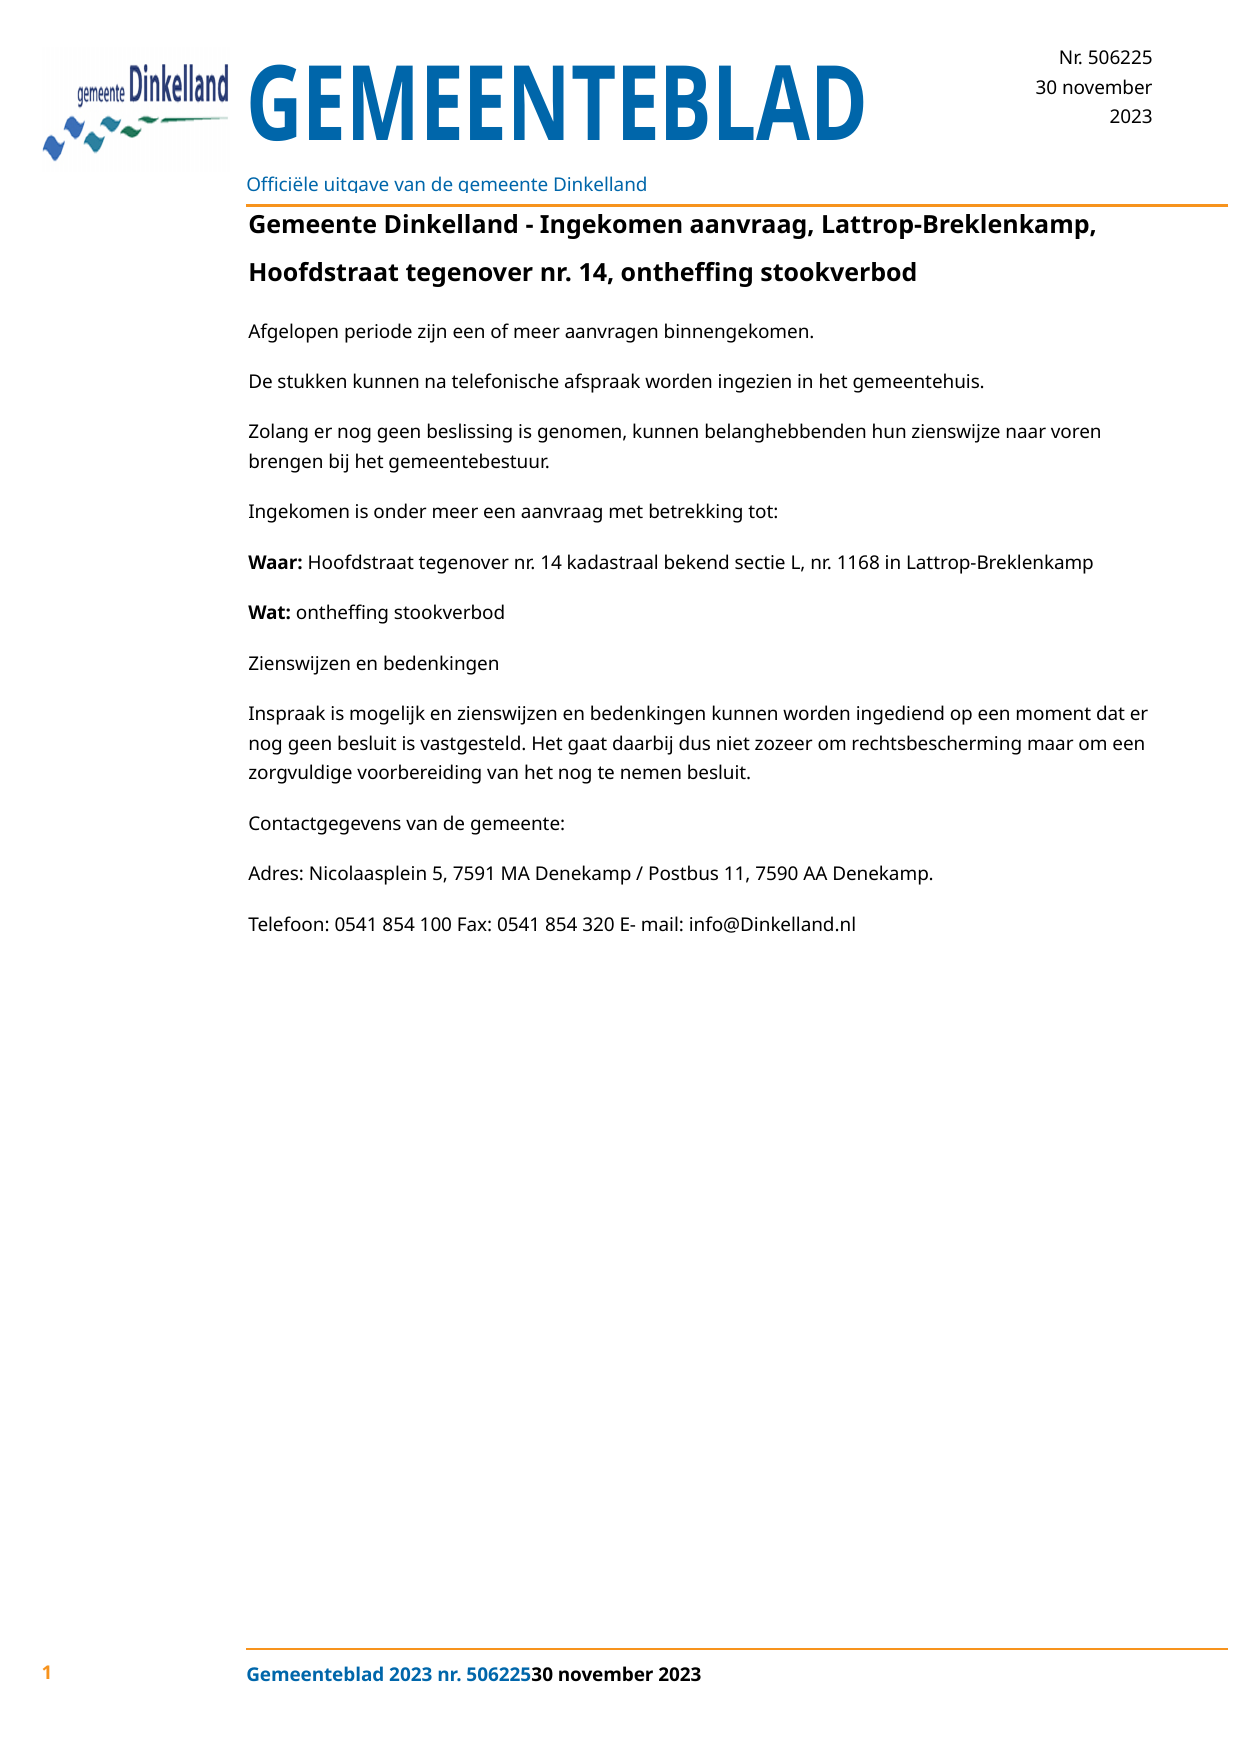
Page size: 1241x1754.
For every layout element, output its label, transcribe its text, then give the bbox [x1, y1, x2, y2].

text Zolang er nog geen beslissing is genomen, kunnen belanghebbenden hun zienswijze naar voren brengen bij het gemeentebestuur. [248, 419, 1152, 474]
text Telefoon: 0541 854 100 Fax: 0541 854 320 E- mail: info@Dinkelland.nl [248, 911, 1152, 937]
text Ingekomen is onder meer een aanvraag met betrekking tot: [248, 499, 1152, 524]
text Waar: Hoofdstraat tegenover nr. 14 kadastraal bekend sectie L, nr. 1168 in Lattrop-Breklenkamp [248, 549, 1152, 575]
text Adres: Nicolaasplein 5, 7591 MA Denekamp / Postbus 11, 7590 AA Denekamp. [248, 860, 1152, 886]
picture [41, 47, 231, 172]
text Wat: ontheffing stookverbod [248, 599, 1152, 625]
text Contactgegevens van de gemeente: [248, 810, 1152, 836]
text De stukken kunnen na telefonische afspraak worden ingezien in het gemeentehuis. [248, 368, 1152, 394]
text Gemeente Dinkelland - Ingekomen aanvraag, Lattrop-Breklenkamp, Hoofdstraat tegenover nr. 14, ontheffing stookverbod [248, 207, 1152, 288]
text Zienswijzen en bedenkingen [248, 650, 1152, 676]
text Inspraak is mogelijk en zienswijzen en bedenkingen kunnen worden ingediend op een moment dat er nog geen besluit is vastgesteld. Het gaat daarbij dus niet zozeer om rechtsbescherming maar om een zorgvuldige voorbereiding van het nog te nemen besluit. [248, 700, 1152, 785]
text Afgelopen periode zijn een of meer aanvragen binnengekomen. [248, 318, 1152, 344]
